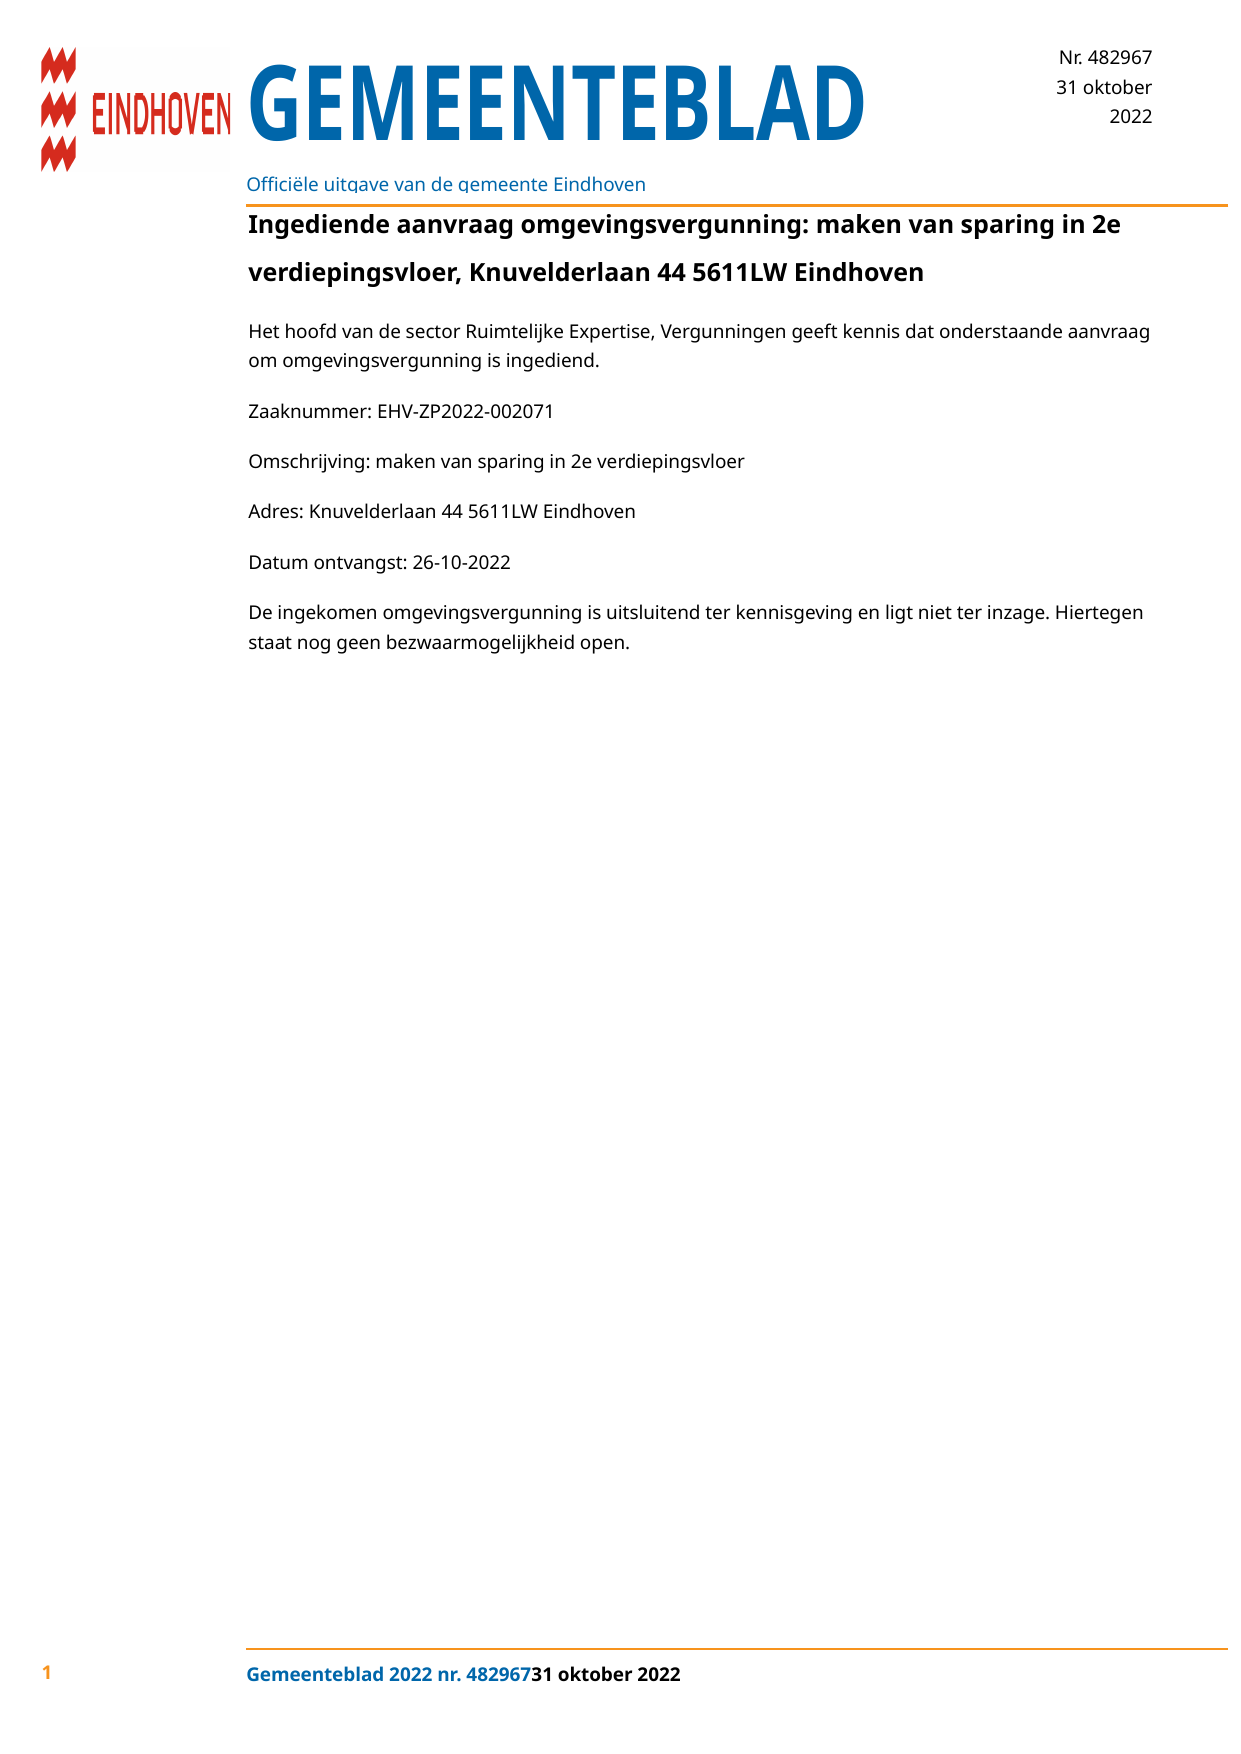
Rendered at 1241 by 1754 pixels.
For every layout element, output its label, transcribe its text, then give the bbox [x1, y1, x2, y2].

text Adres: Knuvelderlaan 44 5611LW Eindhoven [248, 499, 1152, 524]
text Zaaknummer: EHV-ZP2022-002071 [248, 398, 1152, 424]
text Datum ontvangst: 26-10-2022 [248, 549, 1152, 575]
text Ingediende aanvraag omgevingsvergunning: maken van sparing in 2e verdiepingsvloer, Knuvelderlaan 44 5611LW Eindhoven [248, 207, 1152, 288]
picture [41, 47, 231, 172]
text De ingekomen omgevingsvergunning is uitsluitend ter kennisgeving en ligt niet ter inzage. Hiertegen staat nog geen bezwaarmogelijkheid open. [248, 599, 1152, 655]
text Omschrijving: maken van sparing in 2e verdiepingsvloer [248, 448, 1152, 474]
text Het hoofd van de sector Ruimtelijke Expertise, Vergunningen geeft kennis dat onderstaande aanvraag om omgevingsvergunning is ingediend. [248, 318, 1152, 373]
